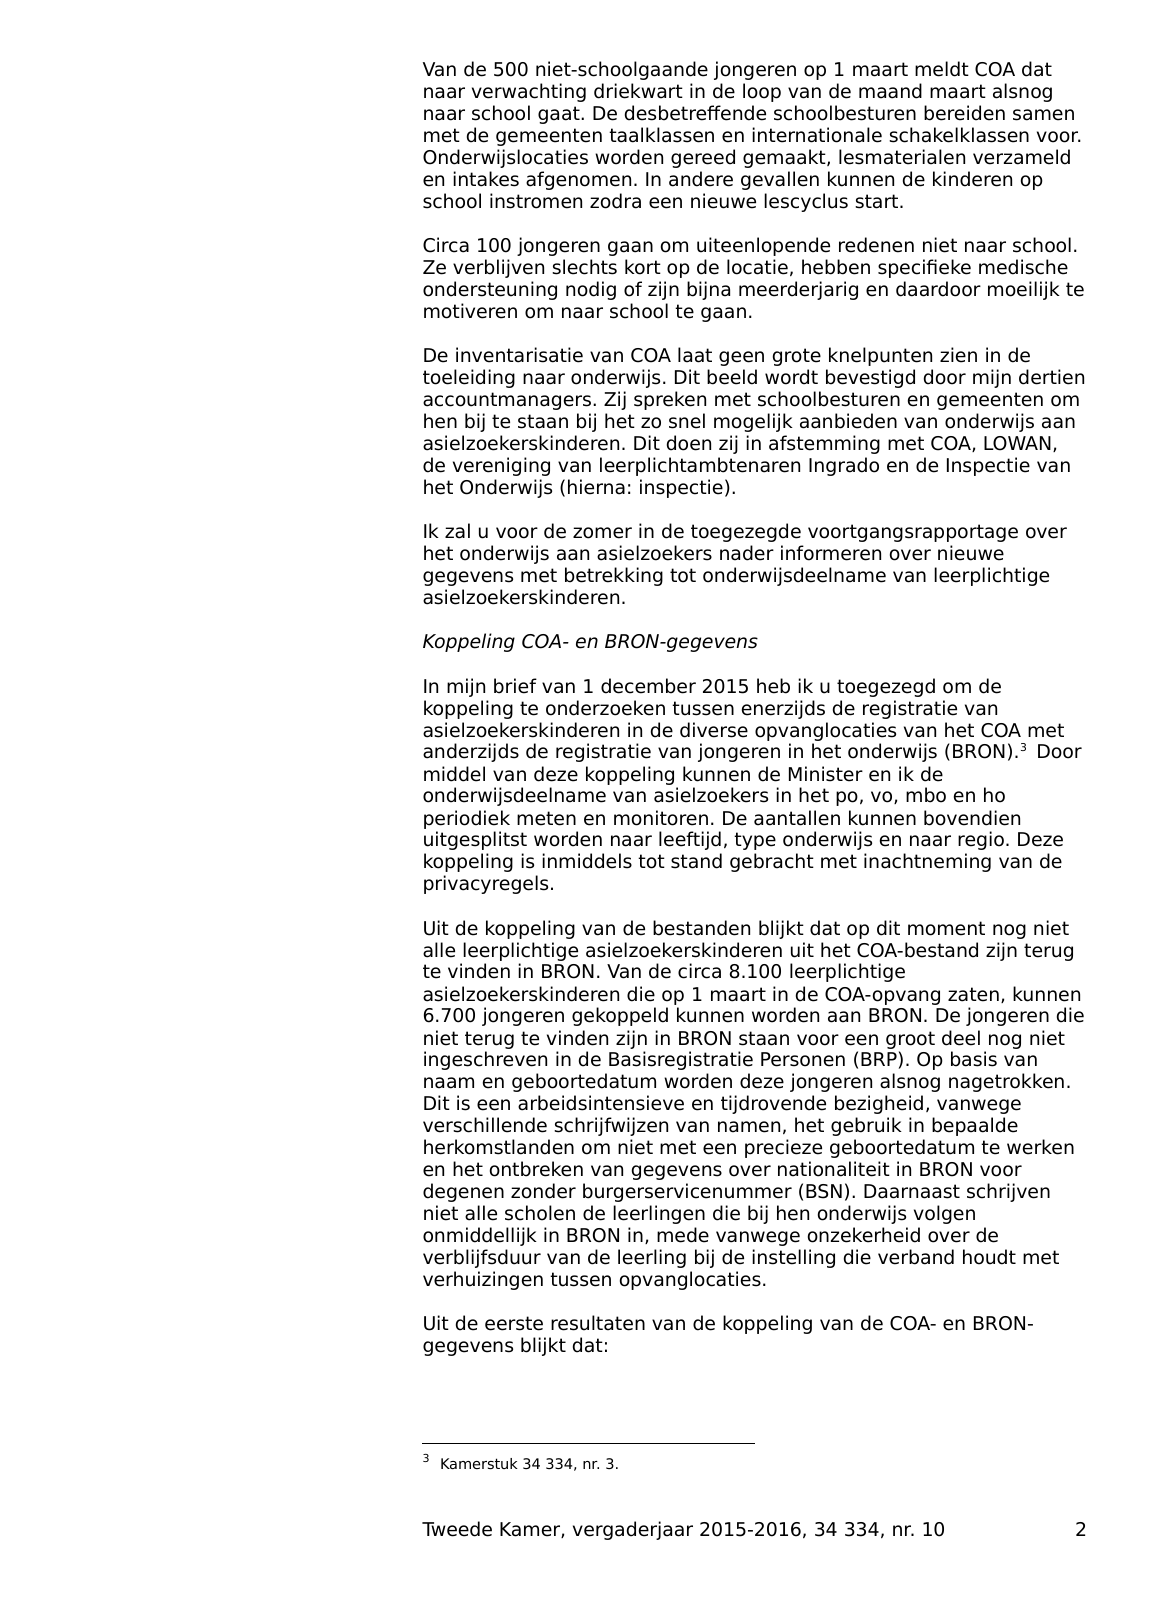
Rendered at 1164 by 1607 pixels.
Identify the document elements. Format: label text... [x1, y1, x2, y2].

text Kamerstuk 34 334, nr. 3. [422, 1452, 1087, 1474]
subtitle Koppeling COA- en BRON-gegevens [422, 631, 1087, 653]
text Circa 100 jongeren gaan om uiteenlopende redenen niet naar school. Ze verblijven slechts kort op de locatie, hebben specifieke medische ondersteuning nodig of zijn bijna meerderjarig en daardoor moeilijk te motiveren om naar school te gaan. [422, 235, 1087, 323]
text Ik zal u voor de zomer in de toegezegde voortgangsrapportage over het onderwijs aan asielzoekers nader informeren over nieuwe gegevens met betrekking tot onderwijsdeelname van leerplichtige asielzoekerskinderen. [422, 521, 1087, 609]
text Uit de koppeling van de bestanden blijkt dat op dit moment nog niet alle leerplichtige asielzoekerskinderen uit het COA-bestand zijn terug te vinden in BRON. Van de circa 8.100 leerplichtige asielzoekerskinderen die op 1 maart in de COA-opvang zaten, kunnen 6.700 jongeren gekoppeld kunnen worden aan BRON. De jongeren die niet terug te vinden zijn in BRON staan voor een groot deel nog niet ingeschreven in de Basisregistratie Personen (BRP). Op basis van naam en geboortedatum worden deze jongeren alsnog nagetrokken. Dit is een arbeidsintensieve en tijdrovende bezigheid, vanwege verschillende schrijfwijzen van namen, het gebruik in bepaalde herkomstlanden om niet met een precieze geboortedatum te werken en het ontbreken van gegevens over nationaliteit in BRON voor degenen zonder burgerservicenummer (BSN). Daarnaast schrijven niet alle scholen de leerlingen die bij hen onderwijs volgen onmiddellijk in BRON in, mede vanwege onzekerheid over de verblijfsduur van de leerling bij de instelling die verband houdt met verhuizingen tussen opvanglocaties. [422, 917, 1087, 1291]
text Van de 500 niet-schoolgaande jongeren op 1 maart meldt COA dat naar verwachting driekwart in de loop van de maand maart alsnog naar school gaat. De desbetreffende schoolbesturen bereiden samen met de gemeenten taalklassen en internationale schakelklassen voor. Onderwijslocaties worden gereed gemaakt, lesmaterialen verzameld en intakes afgenomen. In andere gevallen kunnen de kinderen op school instromen zodra een nieuwe lescyclus start. [422, 59, 1087, 213]
text Uit de eerste resultaten van de koppeling van de COA- en BRON-gegevens blijkt dat: [422, 1313, 1087, 1357]
text In mijn brief van 1 december 2015 heb ik u toegezegd om de koppeling te onderzoeken tussen enerzijds de registratie van asielzoekerskinderen in de diverse opvanglocaties van het COA met anderzijds de registratie van jongeren in het onderwijs (BRON). Door middel van deze koppeling kunnen de Minister en ik de onderwijsdeelname van asielzoekers in het po, vo, mbo en ho periodiek meten en monitoren. De aantallen kunnen bovendien uitgesplitst worden naar leeftijd, type onderwijs en naar regio. Deze koppeling is inmiddels tot stand gebracht met inachtneming van de privacyregels. [422, 676, 1087, 895]
text De inventarisatie van COA laat geen grote knelpunten zien in de toeleiding naar onderwijs. Dit beeld wordt bevestigd door mijn dertien accountmanagers. Zij spreken met schoolbesturen en gemeenten om hen bij te staan bij het zo snel mogelijk aanbieden van onderwijs aan asielzoekerskinderen. Dit doen zij in afstemming met COA, LOWAN, de vereniging van leerplichtambtenaren Ingrado en de Inspectie van het Onderwijs (hierna: inspectie). [422, 345, 1087, 499]
